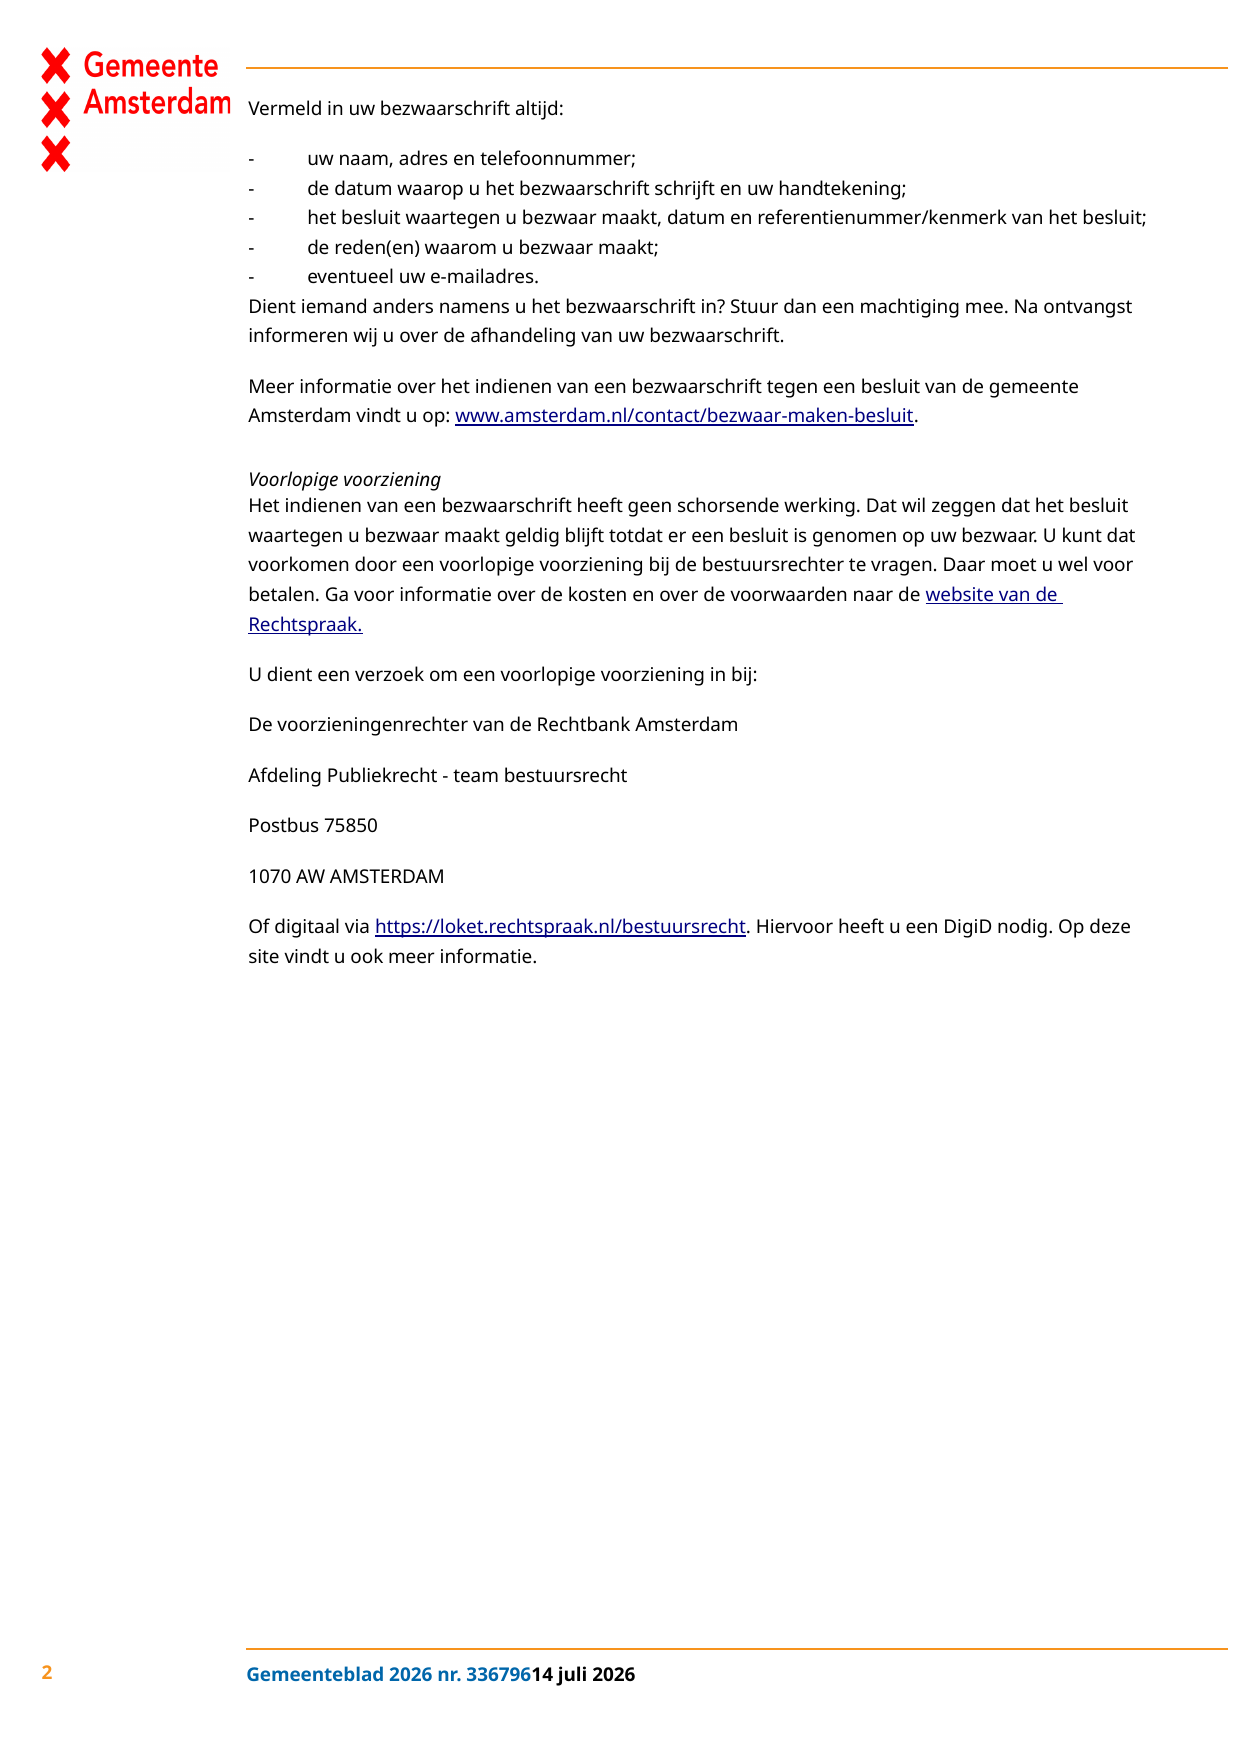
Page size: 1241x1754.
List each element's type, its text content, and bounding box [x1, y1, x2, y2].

list uw naam, adres en telefoonnummer; [248, 145, 1152, 171]
list de datum waarop u het bezwaarschrift schrijft en uw handtekening; [248, 175, 1152, 201]
text Voorlopige voorziening [248, 467, 1152, 492]
list eventueel uw e-mailadres. [248, 263, 1152, 289]
text U dient een verzoek om een voorlopige voorziening in bij: [248, 661, 1152, 687]
text 1070 AW AMSTERDAM [248, 863, 1152, 888]
picture [41, 47, 231, 172]
text Afdeling Publiekrecht - team bestuursrecht [248, 762, 1152, 788]
text Of digitaal via https://loket.rechtspraak.nl/bestuursrecht. Hiervoor heeft u een DigiD nodig. Op deze site vindt u ook meer informatie. [248, 913, 1152, 968]
list de reden(en) waarom u bezwaar maakt; [248, 234, 1152, 260]
list het besluit waartegen u bezwaar maakt, datum en referentienummer/kenmerk van het besluit; [248, 204, 1152, 230]
text Het indienen van een bezwaarschrift heeft geen schorsende werking. Dat wil zeggen dat het besluit waartegen u bezwaar maakt geldig blijft totdat er een besluit is genomen op uw bezwaar. U kunt dat voorkomen door een voorlopige voorziening bij de bestuursrechter te vragen. Daar moet u wel voor betalen. Ga voor informatie over de kosten en over de voorwaarden naar de website van de Rechtspraak. [248, 492, 1152, 636]
text Meer informatie over het indienen van een bezwaarschrift tegen een besluit van de gemeente Amsterdam vindt u op: www.amsterdam.nl/contact/bezwaar-maken-besluit. [248, 373, 1152, 428]
text Dient iemand anders namens u het bezwaarschrift in? Stuur dan een machtiging mee. Na ontvangst informeren wij u over de afhandeling van uw bezwaarschrift. [248, 293, 1152, 348]
text Postbus 75850 [248, 812, 1152, 838]
text Vermeld in uw bezwaarschrift altijd: [248, 95, 1152, 121]
text De voorzieningenrechter van de Rechtbank Amsterdam [248, 712, 1152, 737]
